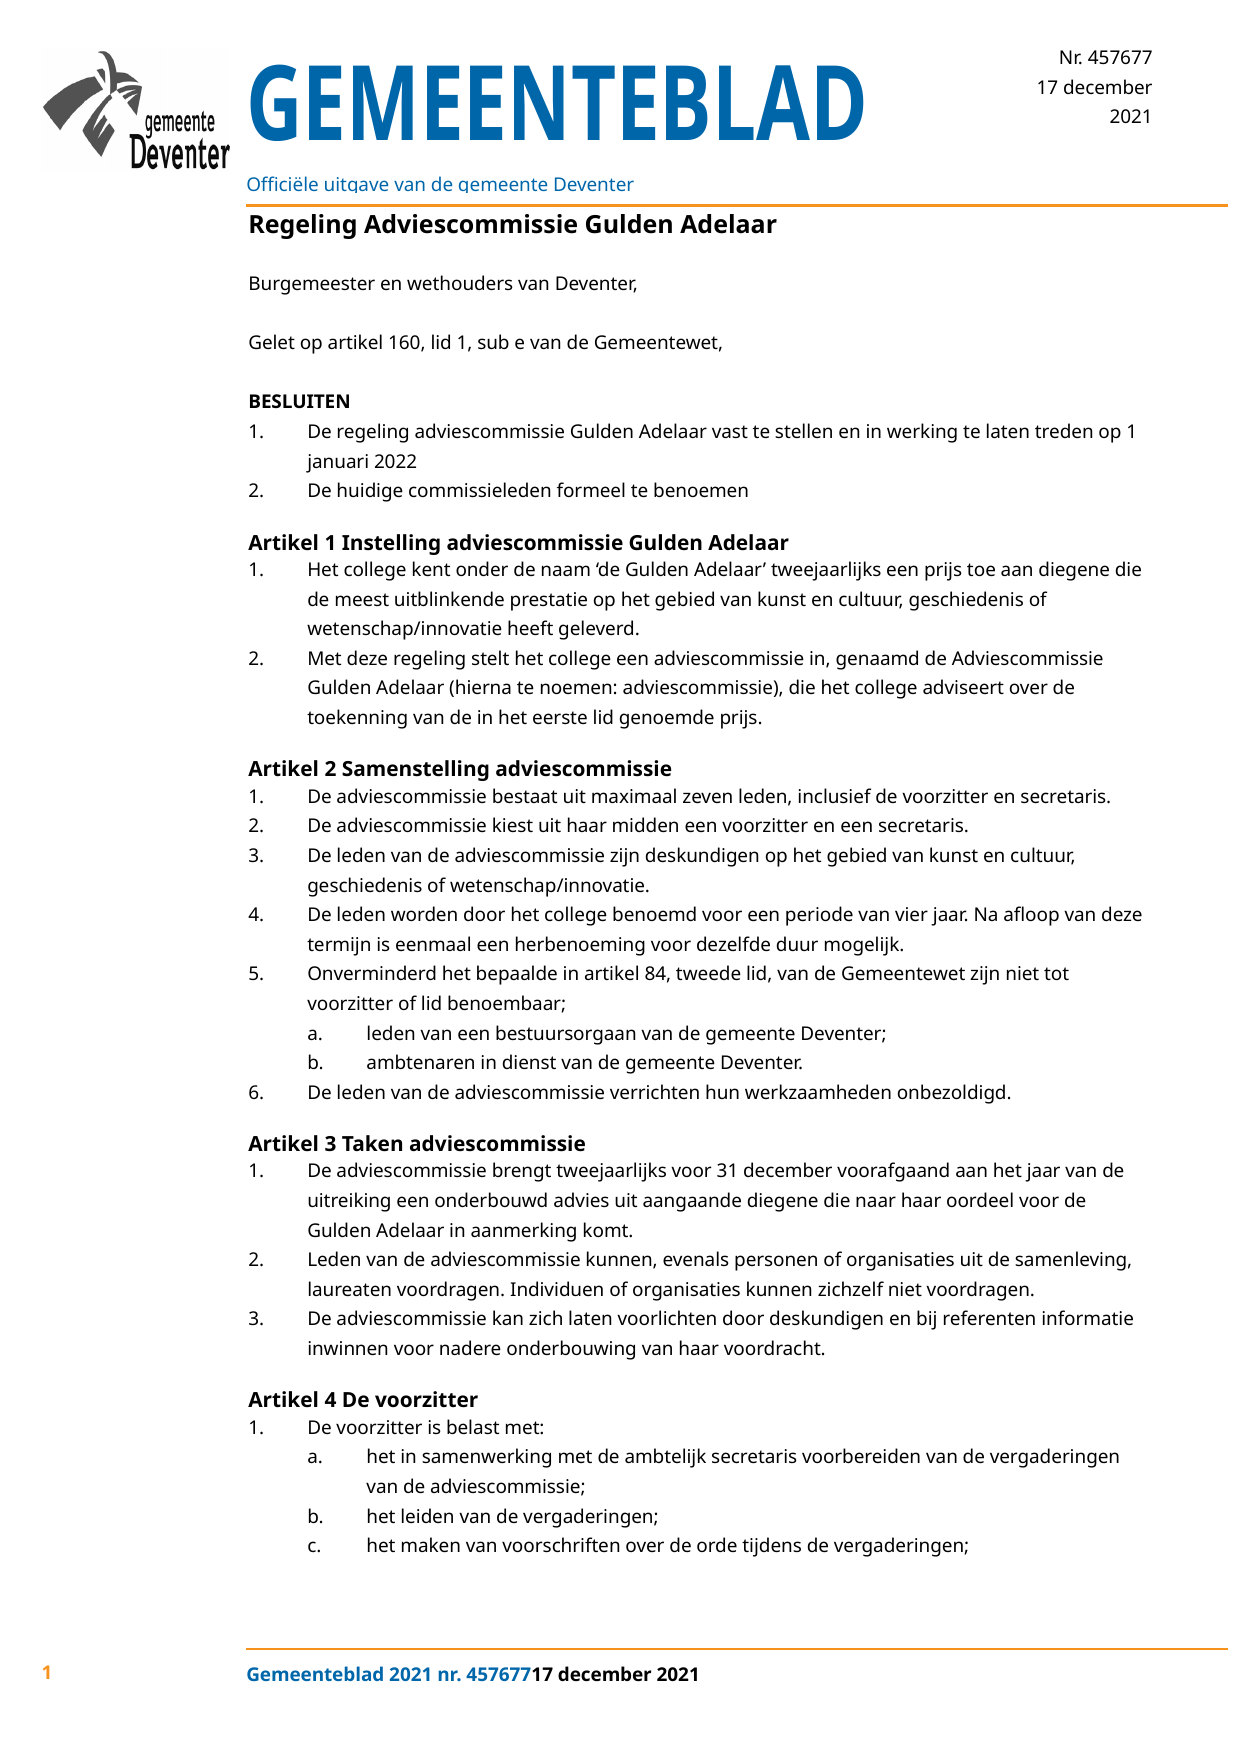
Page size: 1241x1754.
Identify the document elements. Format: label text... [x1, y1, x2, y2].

list Het college kent onder de naam ‘de Gulden Adelaar’ tweejaarlijks een prijs toe aan diegene die de meest uitblinkende prestatie op het gebied van kunst en cultuur, geschiedenis of wetenschap/innovatie heeft geleverd. [248, 556, 1152, 641]
list De adviescommissie kiest uit haar midden een voorzitter en een secretaris. [248, 813, 1152, 838]
list De leden van de adviescommissie zijn deskundigen op het gebied van kunst en cultuur, geschiedenis of wetenschap/innovatie. [248, 842, 1152, 897]
picture [41, 47, 231, 172]
text Artikel 1 Instelling adviescommissie Gulden Adelaar [248, 528, 1152, 556]
list leden van een bestuursorgaan van de gemeente Deventer; [307, 1020, 1152, 1045]
list De huidige commissieleden formeel te benoemen [248, 477, 1152, 503]
text Burgemeester en wethouders van Deventer, [248, 270, 1152, 296]
list De adviescommissie brengt tweejaarlijks voor 31 december voorafgaand aan het jaar van de uitreiking een onderbouwd advies uit aangaande diegene die naar haar oordeel voor de Gulden Adelaar in aanmerking komt. [248, 1158, 1152, 1243]
list De adviescommissie kan zich laten voorlichten door deskundigen en bij referenten informatie inwinnen voor nadere onderbouwing van haar voordracht. [248, 1306, 1152, 1361]
list De leden worden door het college benoemd voor een periode van vier jaar. Na afloop van deze termijn is eenmaal een herbenoeming voor dezelfde duur mogelijk. [248, 901, 1152, 957]
list De adviescommissie bestaat uit maximaal zeven leden, inclusief de voorzitter en secretaris. [248, 783, 1152, 809]
list De regeling adviescommissie Gulden Adelaar vast te stellen en in werking te laten treden op 1 januari 2022 [248, 418, 1152, 473]
list het maken van voorschriften over de orde tijdens de vergaderingen; [307, 1532, 1152, 1558]
list ambtenaren in dienst van de gemeente Deventer. [307, 1049, 1152, 1075]
text Artikel 4 De voorzitter [248, 1386, 1152, 1414]
list het in samenwerking met de ambtelijk secretaris voorbereiden van de vergaderingen van de adviescommissie; [307, 1444, 1152, 1499]
list Leden van de adviescommissie kunnen, evenals personen of organisaties uit de samenleving, laureaten voordragen. Individuen of organisaties kunnen zichzelf niet voordragen. [248, 1246, 1152, 1302]
text Artikel 2 Samenstelling adviescommissie [248, 754, 1152, 783]
text BESLUITEN [248, 389, 1152, 414]
text Gelet op artikel 160, lid 1, sub e van de Gemeentewet, [248, 329, 1152, 355]
list Onverminderd het bepaalde in artikel 84, tweede lid, van de Gemeentewet zijn niet tot voorzitter of lid benoembaar; [248, 961, 1152, 1016]
text Regeling Adviescommissie Gulden Adelaar [248, 207, 1152, 241]
list Met deze regeling stelt het college een adviescommissie in, genaamd de Adviescommissie Gulden Adelaar (hierna te noemen: adviescommissie), die het college adviseert over de toekenning van de in het eerste lid genoemde prijs. [248, 645, 1152, 730]
list De voorzitter is belast met: [248, 1414, 1152, 1440]
list het leiden van de vergaderingen; [307, 1503, 1152, 1528]
text Artikel 3 Taken adviescommissie [248, 1129, 1152, 1158]
list De leden van de adviescommissie verrichten hun werkzaamheden onbezoldigd. [248, 1079, 1152, 1104]
